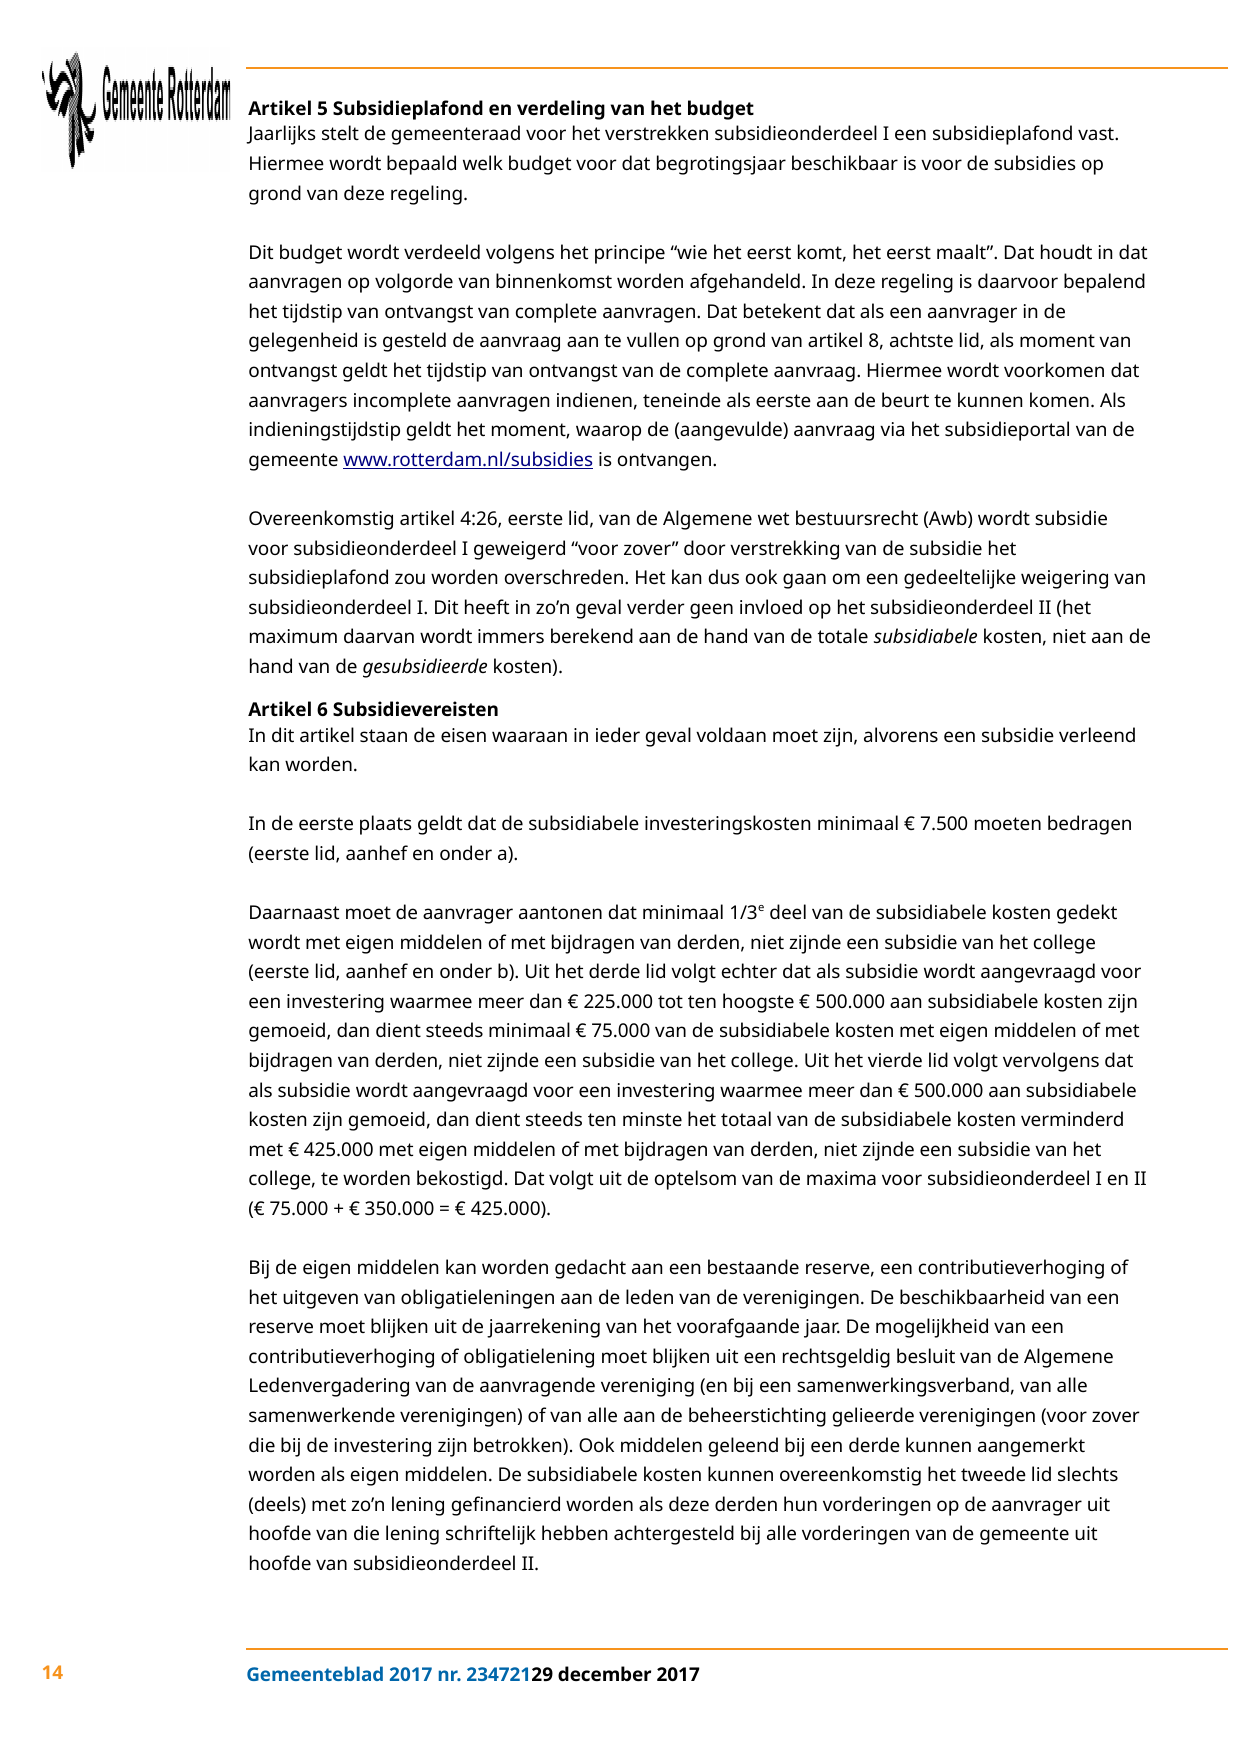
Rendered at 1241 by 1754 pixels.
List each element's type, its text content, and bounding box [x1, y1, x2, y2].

text Artikel 6 Subsidievereisten [248, 696, 1152, 722]
text Jaarlijks stelt de gemeenteraad voor het verstrekken subsidieonderdeel I een subsidieplafond vast. Hiermee wordt bepaald welk budget voor dat begrotingsjaar beschikbaar is voor de subsidies op grond van deze regeling. [248, 121, 1152, 205]
text Bij de eigen middelen kan worden gedacht aan een bestaande reserve, een contributieverhoging of het uitgeven van obligatieleningen aan de leden van de verenigingen. De beschikbaarheid van een reserve moet blijken uit de jaarrekening van het voorafgaande jaar. De mogelijkheid van een contributieverhoging of obligatielening moet blijken uit een rechtsgeldig besluit van de Algemene Ledenvergadering van de aanvragende vereniging (en bij een samenwerkingsverband, van alle samenwerkende verenigingen) of van alle aan de beheerstichting gelieerde verenigingen (voor zover die bij de investering zijn betrokken). Ook middelen geleend bij een derde kunnen aangemerkt worden als eigen middelen. De subsidiabele kosten kunnen overeenkomstig het tweede lid slechts (deels) met zo’n lening gefinancierd worden als deze derden hun vorderingen op de aanvrager uit hoofde van die lening schriftelijk hebben achtergesteld bij alle vorderingen van de gemeente uit hoofde van subsidieonderdeel II. [248, 1254, 1152, 1576]
text In de eerste plaats geldt dat de subsidiabele investeringskosten minimaal € 7.500 moeten bedragen (eerste lid, aanhef en onder a). [248, 811, 1152, 866]
text In dit artikel staan de eisen waaraan in ieder geval voldaan moet zijn, alvorens een subsidie verleend kan worden. [248, 722, 1152, 777]
text Artikel 5 Subsidieplafond en verdeling van het budget [248, 95, 1152, 121]
text Dit budget wordt verdeeld volgens het principe “wie het eerst komt, het eerst maalt”. Dat houdt in dat aanvragen op volgorde van binnenkomst worden afgehandeld. In deze regeling is daarvoor bepalend het tijdstip van ontvangst van complete aanvragen. Dat betekent dat als een aanvrager in de gelegenheid is gesteld de aanvraag aan te vullen op grond van artikel 8, achtste lid, als moment van ontvangst geldt het tijdstip van ontvangst van de complete aanvraag. Hiermee wordt voorkomen dat aanvragers incomplete aanvragen indienen, teneinde als eerste aan de beurt te kunnen komen. Als indieningstijdstip geldt het moment, waarop de (aangevulde) aanvraag via het subsidieportal van de gemeente www.rotterdam.nl/subsidies is ontvangen. [248, 239, 1152, 472]
picture [41, 47, 231, 172]
text Overeenkomstig artikel 4:26, eerste lid, van de Algemene wet bestuursrecht (Awb) wordt subsidie voor subsidieonderdeel I geweigerd “voor zover” door verstrekking van de subsidie het subsidieplafond zou worden overschreden. Het kan dus ook gaan om een gedeeltelijke weigering van subsidieonderdeel I. Dit heeft in zo’n geval verder geen invloed op het subsidieonderdeel II (het maximum daarvan wordt immers berekend aan de hand van de totale subsidiabele kosten, niet aan de hand van de gesubsidieerde kosten). [248, 505, 1152, 679]
text Daarnaast moet de aanvrager aantonen dat minimaal 1/3e deel van de subsidiabele kosten gedekt wordt met eigen middelen of met bijdragen van derden, niet zijnde een subsidie van het college (eerste lid, aanhef en onder b). Uit het derde lid volgt echter dat als subsidie wordt aangevraagd voor een investering waarmee meer dan € 225.000 tot ten hoogste € 500.000 aan subsidiabele kosten zijn gemoeid, dan dient steeds minimaal € 75.000 van de subsidiabele kosten met eigen middelen of met bijdragen van derden, niet zijnde een subsidie van het college. Uit het vierde lid volgt vervolgens dat als subsidie wordt aangevraagd voor een investering waarmee meer dan € 500.000 aan subsidiabele kosten zijn gemoeid, dan dient steeds ten minste het totaal van de subsidiabele kosten verminderd met € 425.000 met eigen middelen of met bijdragen van derden, niet zijnde een subsidie van het college, te worden bekostigd. Dat volgt uit de optelsom van de maxima voor subsidieonderdeel I en II (€ 75.000 + € 350.000 = € 425.000). [248, 899, 1152, 1221]
